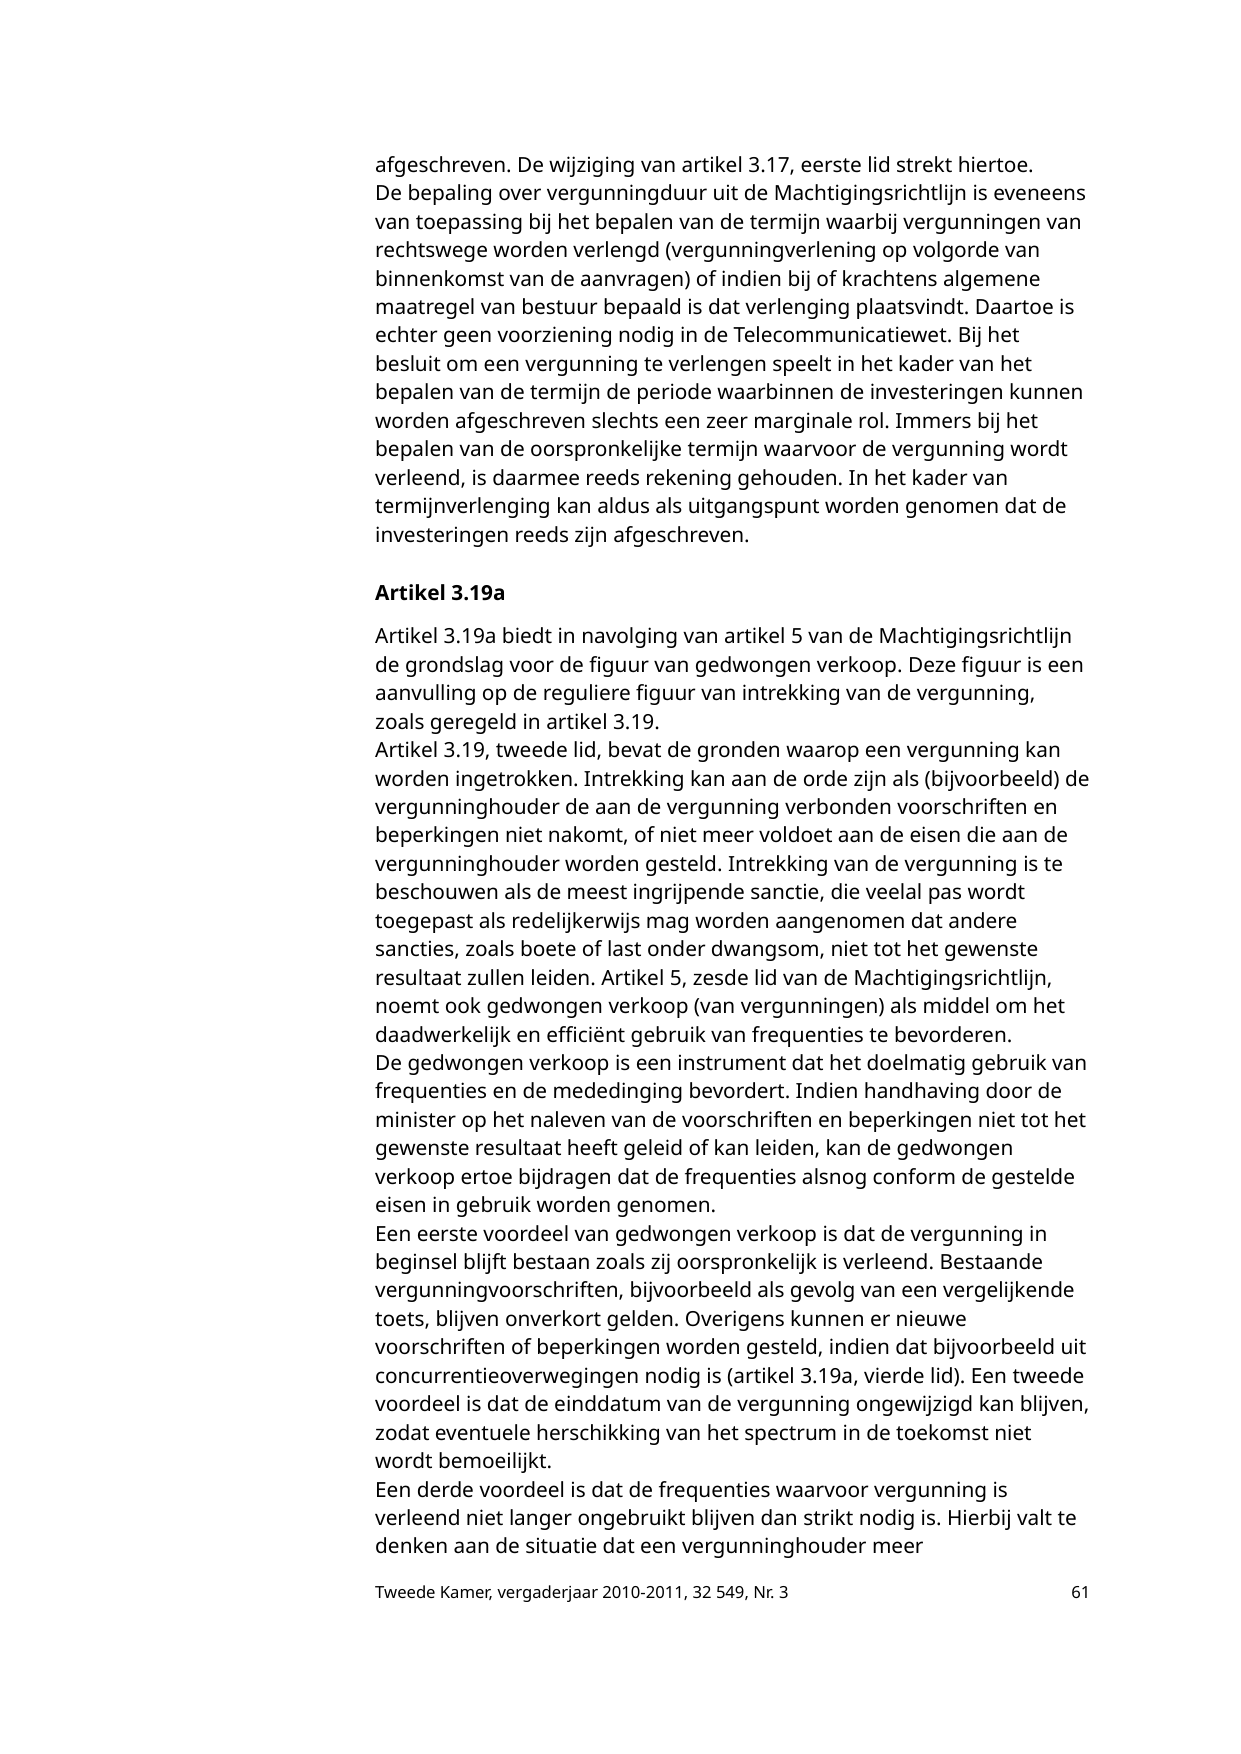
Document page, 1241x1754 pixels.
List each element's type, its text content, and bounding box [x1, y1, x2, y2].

text Artikel 3.19a biedt in navolging van artikel 5 van de Machtigingsrichtlijn de grondslag voor de figuur van gedwongen verkoop. Deze figuur is een aanvulling op de reguliere figuur van intrekking van de vergunning, zoals geregeld in artikel 3.19. [375, 622, 1090, 735]
text Een derde voordeel is dat de frequenties waarvoor vergunning is verleend niet langer ongebruikt blijven dan strikt nodig is. Hierbij valt te denken aan de situatie dat een vergunninghouder meer [375, 1475, 1090, 1560]
text De bepaling over vergunningduur uit de Machtigingsrichtlijn is eveneens van toepassing bij het bepalen van de termijn waarbij vergunningen van rechtswege worden verlengd (vergunningverlening op volgorde van binnenkomst van de aanvragen) of indien bij of krachtens algemene maatregel van bestuur bepaald is dat verlenging plaatsvindt. Daartoe is echter geen voorziening nodig in de Telecommunicatiewet. Bij het besluit om een vergunning te verlengen speelt in het kader van het bepalen van de termijn de periode waarbinnen de investeringen kunnen worden afgeschreven slechts een zeer marginale rol. Immers bij het bepalen van de oorspronkelijke termijn waarvoor de vergunning wordt verleend, is daarmee reeds rekening gehouden. In het kader van termijnverlenging kan aldus als uitgangspunt worden genomen dat de investeringen reeds zijn afgeschreven. [375, 178, 1090, 548]
text Een eerste voordeel van gedwongen verkoop is dat de vergunning in beginsel blijft bestaan zoals zij oorspronkelijk is verleend. Bestaande vergunningvoorschriften, bijvoorbeeld als gevolg van een vergelijkende toets, blijven onverkort gelden. Overigens kunnen er nieuwe voorschriften of beperkingen worden gesteld, indien dat bijvoorbeeld uit concurrentieoverwegingen nodig is (artikel 3.19a, vierde lid). Een tweede voordeel is dat de einddatum van de vergunning ongewijzigd kan blijven, zodat eventuele herschikking van het spectrum in de toekomst niet wordt bemoeilijkt. [375, 1219, 1090, 1475]
text De gedwongen verkoop is een instrument dat het doelmatig gebruik van frequenties en de mededinging bevordert. Indien handhaving door de minister op het naleven van de voorschriften en beperkingen niet tot het gewenste resultaat heeft geleid of kan leiden, kan de gedwongen verkoop ertoe bijdragen dat de frequenties alsnog conform de gestelde eisen in gebruik worden genomen. [375, 1048, 1090, 1219]
text Artikel 3.19, tweede lid, bevat de gronden waarop een vergunning kan worden ingetrokken. Intrekking kan aan de orde zijn als (bijvoorbeeld) de vergunninghouder de aan de vergunning verbonden voorschriften en beperkingen niet nakomt, of niet meer voldoet aan de eisen die aan de vergunninghouder worden gesteld. Intrekking van de vergunning is te beschouwen als de meest ingrijpende sanctie, die veelal pas wordt toegepast als redelijkerwijs mag worden aangenomen dat andere sancties, zoals boete of last onder dwangsom, niet tot het gewenste resultaat zullen leiden. Artikel 5, zesde lid van de Machtigingsrichtlijn, noemt ook gedwongen verkoop (van vergunningen) als middel om het daadwerkelijk en efficiënt gebruik van frequenties te bevorderen. [375, 735, 1090, 1048]
text Artikel 3.19a [375, 578, 1090, 607]
text afgeschreven. De wijziging van artikel 3.17, eerste lid strekt hiertoe. [375, 150, 1090, 178]
